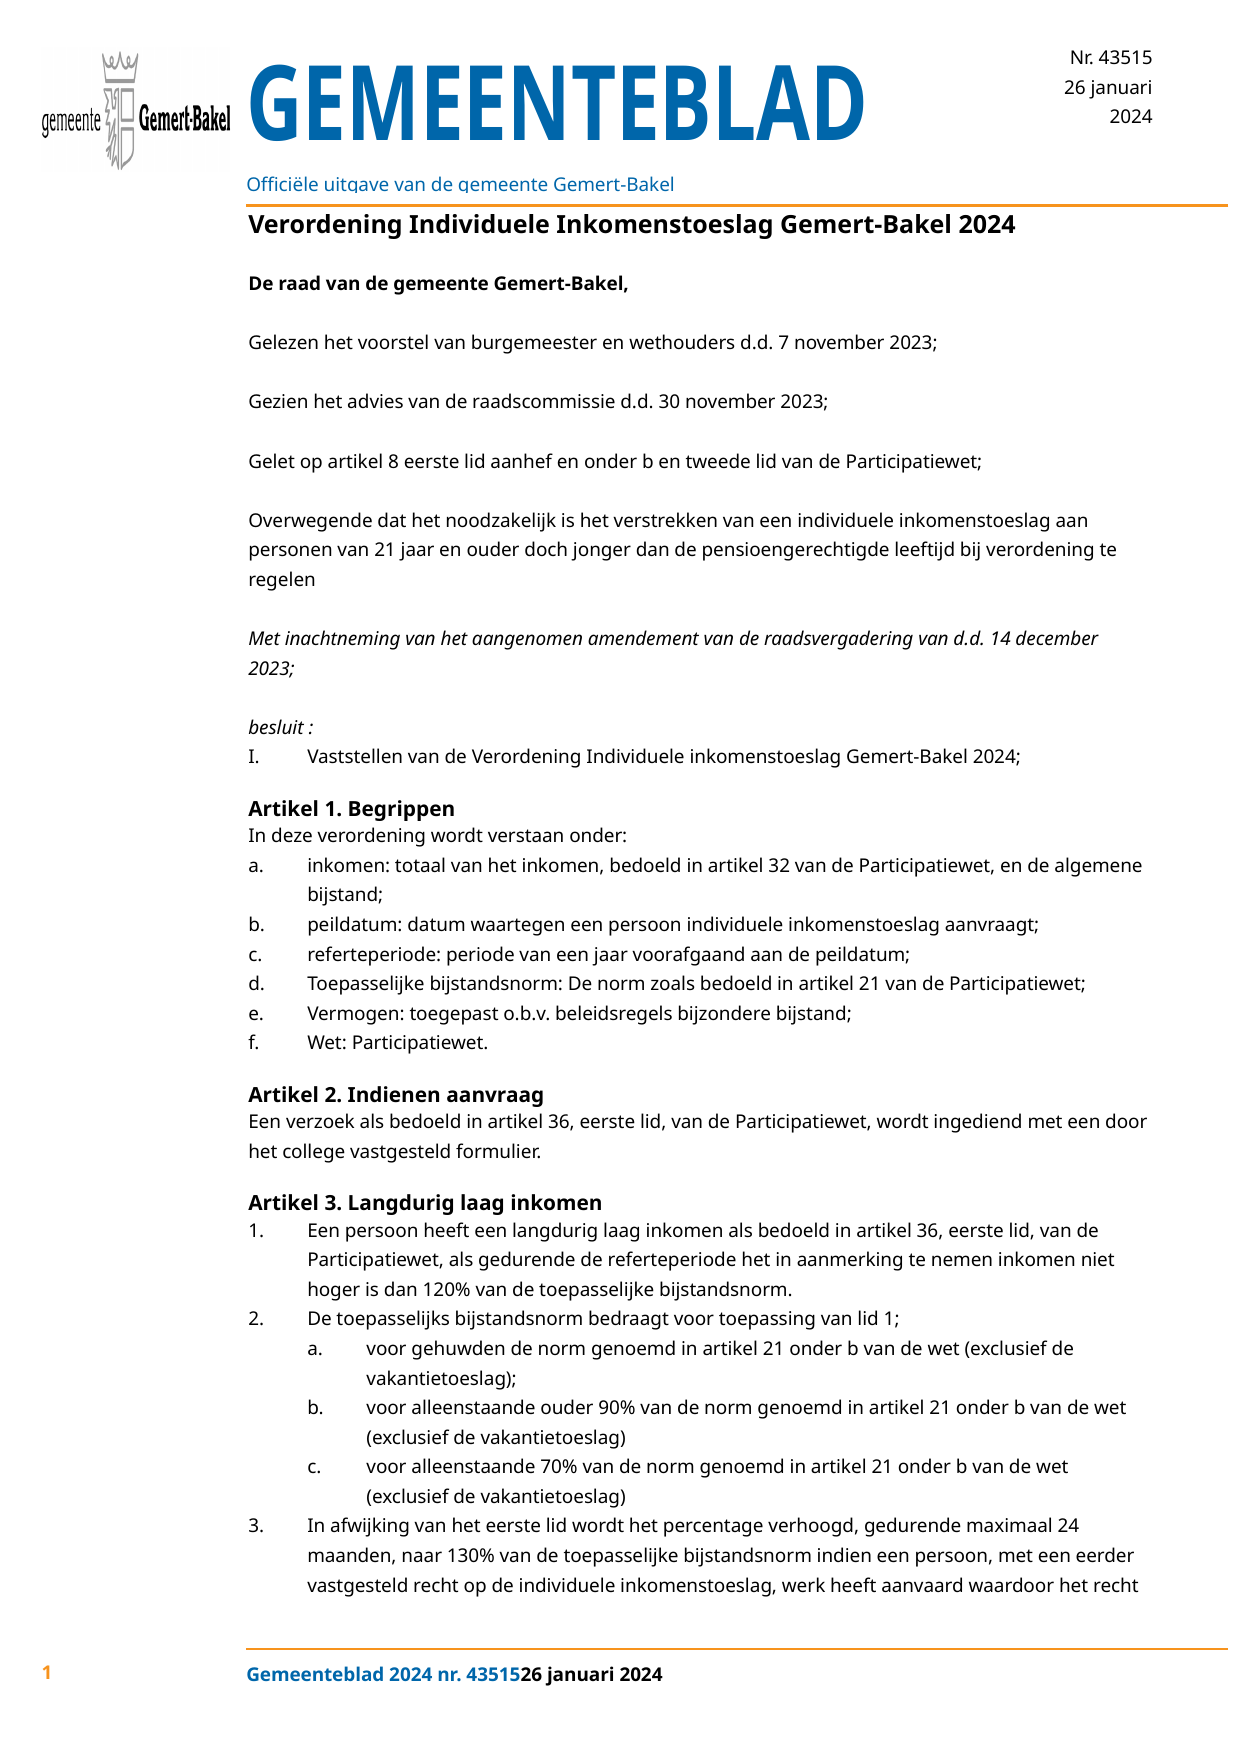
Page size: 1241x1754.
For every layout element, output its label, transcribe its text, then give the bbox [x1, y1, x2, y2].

text Een verzoek als bedoeld in artikel 36, eerste lid, van de Participatiewet, wordt ingediend met een door het college vastgesteld formulier. [248, 1108, 1152, 1164]
text besluit : [248, 714, 1152, 740]
list peildatum: datum waartegen een persoon individuele inkomenstoeslag aanvraagt; [248, 911, 1152, 937]
list voor gehuwden de norm genoemd in artikel 21 onder b van de wet (exclusief de vakantietoeslag); [307, 1335, 1152, 1391]
text Artikel 2. Indienen aanvraag [248, 1080, 1152, 1108]
picture [41, 47, 231, 172]
text In deze verordening wordt verstaan onder: [248, 822, 1152, 848]
list De toepasselijks bijstandsnorm bedraagt voor toepassing van lid 1; [248, 1306, 1152, 1331]
list In afwijking van het eerste lid wordt het percentage verhoogd, gedurende maximaal 24 maanden, naar 130% van de toepasselijke bijstandsnorm indien een persoon, met een eerder vastgesteld recht op de individuele inkomenstoeslag, werk heeft aanvaard waardoor het recht [248, 1513, 1152, 1598]
text Artikel 1. Begrippen [248, 794, 1152, 822]
list inkomen: totaal van het inkomen, bedoeld in artikel 32 van de Participatiewet, en de algemene bijstand; [248, 852, 1152, 907]
text Verordening Individuele Inkomenstoeslag Gemert-Bakel 2024 [248, 207, 1152, 241]
text Gelezen het voorstel van burgemeester en wethouders d.d. 7 november 2023; [248, 329, 1152, 355]
text Overwegende dat het noodzakelijk is het verstrekken van een individuele inkomenstoeslag aan personen van 21 jaar en ouder doch jonger dan de pensioengerechtigde leeftijd bij verordening te regelen [248, 507, 1152, 592]
list Een persoon heeft een langdurig laag inkomen als bedoeld in artikel 36, eerste lid, van de Participatiewet, als gedurende de referteperiode het in aanmerking te nemen inkomen niet hoger is dan 120% van de toepasselijke bijstandsnorm. [248, 1217, 1152, 1302]
list Vaststellen van de Verordening Individuele inkomenstoeslag Gemert-Bakel 2024; [248, 744, 1152, 769]
list voor alleenstaande 70% van de norm genoemd in artikel 21 onder b van de wet (exclusief de vakantietoeslag) [307, 1453, 1152, 1509]
list Wet: Participatiewet. [248, 1029, 1152, 1055]
list Vermogen: toegepast o.b.v. beleidsregels bijzondere bijstand; [248, 1000, 1152, 1026]
text Gezien het advies van de raadscommissie d.d. 30 november 2023; [248, 389, 1152, 414]
list Toepasselijke bijstandsnorm: De norm zoals bedoeld in artikel 21 van de Participatiewet; [248, 970, 1152, 996]
text Gelet op artikel 8 eerste lid aanhef en onder b en tweede lid van de Participatiewet; [248, 448, 1152, 473]
list voor alleenstaande ouder 90% van de norm genoemd in artikel 21 onder b van de wet (exclusief de vakantietoeslag) [307, 1394, 1152, 1450]
text Artikel 3. Langdurig laag inkomen [248, 1188, 1152, 1217]
text Met inachtneming van het aangenomen amendement van de raadsvergadering van d.d. 14 december 2023; [248, 625, 1152, 681]
text De raad van de gemeente Gemert-Bakel, [248, 270, 1152, 296]
list referteperiode: periode van een jaar voorafgaand aan de peildatum; [248, 941, 1152, 967]
